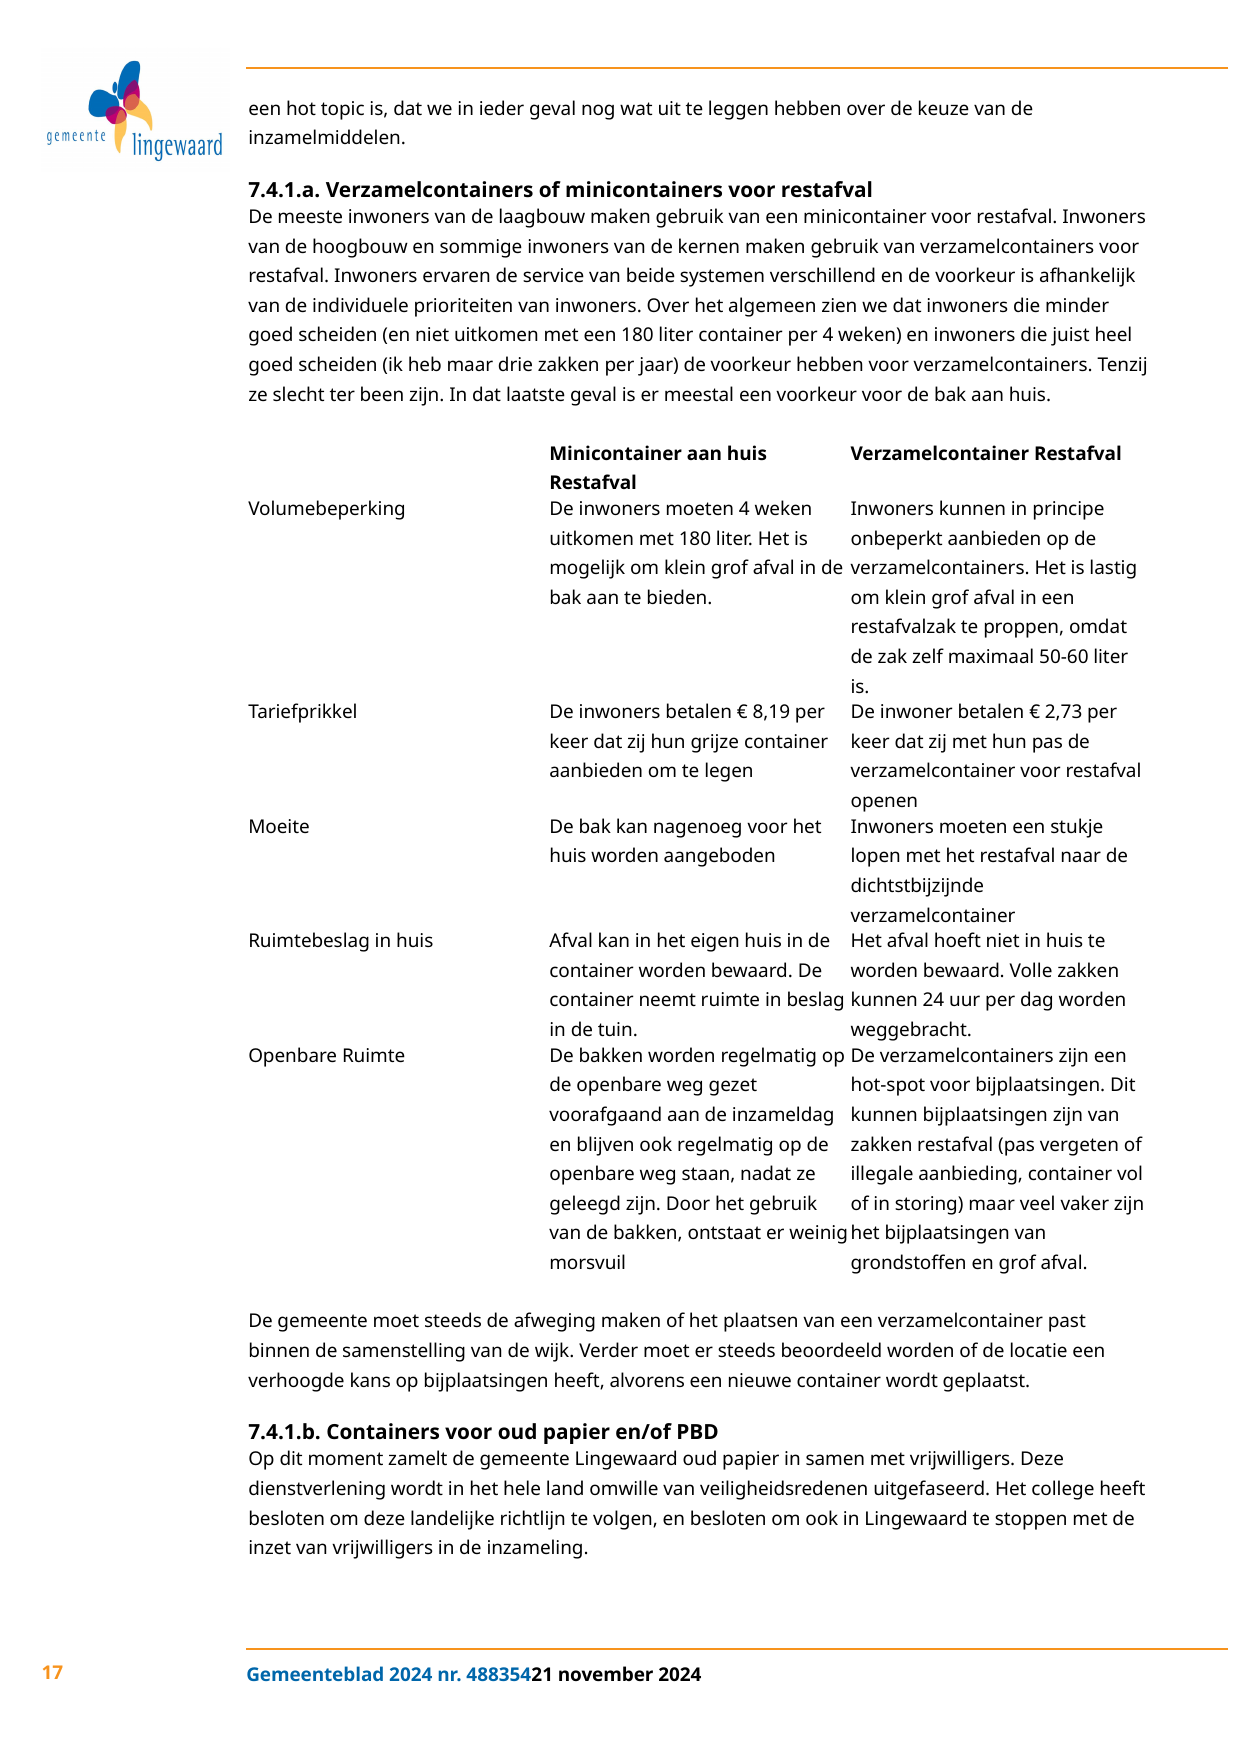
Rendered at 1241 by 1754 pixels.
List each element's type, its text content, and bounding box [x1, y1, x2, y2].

table_cell Ruimtebeslag in huis [248, 928, 549, 1042]
table_cell De inwoner betalen € 2,73 per keer dat zij met hun pas de verzamelcontainer voor restafval openen [850, 699, 1152, 813]
table_cell Tariefprikkel [248, 699, 549, 813]
picture [41, 47, 231, 172]
table_header Minicontainer aan huis Restafval [549, 440, 850, 495]
table_cell De bak kan nagenoeg voor het huis worden aangeboden [549, 813, 850, 927]
table_cell De inwoners betalen € 8,19 per keer dat zij hun grijze container aanbieden om te legen [549, 699, 850, 813]
table_cell Volumebeperking [248, 495, 549, 698]
table_header [248, 440, 549, 495]
text 7.4.1.b. Containers voor oud papier en/of PBD [248, 1417, 1152, 1446]
text De meeste inwoners van de laagbouw maken gebruik van een minicontainer voor restafval. Inwoners van de hoogbouw en sommige inwoners van de kernen maken gebruik van verzamelcontainers voor restafval. Inwoners ervaren de service van beide systemen verschillend en de voorkeur is afhankelijk van de individuele prioriteiten van inwoners. Over het algemeen zien we dat inwoners die minder goed scheiden (en niet uitkomen met een 180 liter container per 4 weken) en inwoners die juist heel goed scheiden (ik heb maar drie zakken per jaar) de voorkeur hebben voor verzamelcontainers. Tenzij ze slecht ter been zijn. In dat laatste geval is er meestal een voorkeur voor de bak aan huis. [248, 203, 1152, 406]
table_cell Inwoners kunnen in principe onbeperkt aanbieden op de verzamelcontainers. Het is lastig om klein grof afval in een restafvalzak te proppen, omdat de zak zelf maximaal 50-60 liter is. [850, 495, 1152, 698]
text Op dit moment zamelt de gemeente Lingewaard oud papier in samen met vrijwilligers. Deze dienstverlening wordt in het hele land omwille van veiligheidsredenen uitgefaseerd. Het college heeft besloten om deze landelijke richtlijn te volgen, en besloten om ook in Lingewaard te stoppen met de inzet van vrijwilligers in de inzameling. [248, 1446, 1152, 1560]
table_cell Afval kan in het eigen huis in de container worden bewaard. De container neemt ruimte in beslag in de tuin. [549, 928, 850, 1042]
table_header Verzamelcontainer Restafval [850, 440, 1152, 495]
table_cell De bakken worden regelmatig op de openbare weg gezet voorafgaand aan de inzameldag en blijven ook regelmatig op de openbare weg staan, nadat ze geleegd zijn. Door het gebruik van de bakken, ontstaat er weinig morsvuil [549, 1042, 850, 1275]
text 7.4.1.a. Verzamelcontainers of minicontainers voor restafval [248, 175, 1152, 203]
table_cell Openbare Ruimte [248, 1042, 549, 1275]
table_cell De verzamelcontainers zijn een hot-spot voor bijplaatsingen. Dit kunnen bijplaatsingen zijn van zakken restafval (pas vergeten of illegale aanbieding, container vol of in storing) maar veel vaker zijn het bijplaatsingen van grondstoffen en grof afval. [850, 1042, 1152, 1275]
table_cell Het afval hoeft niet in huis te worden bewaard. Volle zakken kunnen 24 uur per dag worden weggebracht. [850, 928, 1152, 1042]
text een hot topic is, dat we in ieder geval nog wat uit te leggen hebben over de keuze van de inzamelmiddelen. [248, 95, 1152, 150]
table_cell Inwoners moeten een stukje lopen met het restafval naar de dichtstbijzijnde verzamelcontainer [850, 813, 1152, 927]
table_cell Moeite [248, 813, 549, 927]
text De gemeente moet steeds de afweging maken of het plaatsen van een verzamelcontainer past binnen de samenstelling van de wijk. Verder moet er steeds beoordeeld worden of de locatie een verhoogde kans op bijplaatsingen heeft, alvorens een nieuwe container wordt geplaatst. [248, 1308, 1152, 1392]
table_cell De inwoners moeten 4 weken uitkomen met 180 liter. Het is mogelijk om klein grof afval in de bak aan te bieden. [549, 495, 850, 698]
